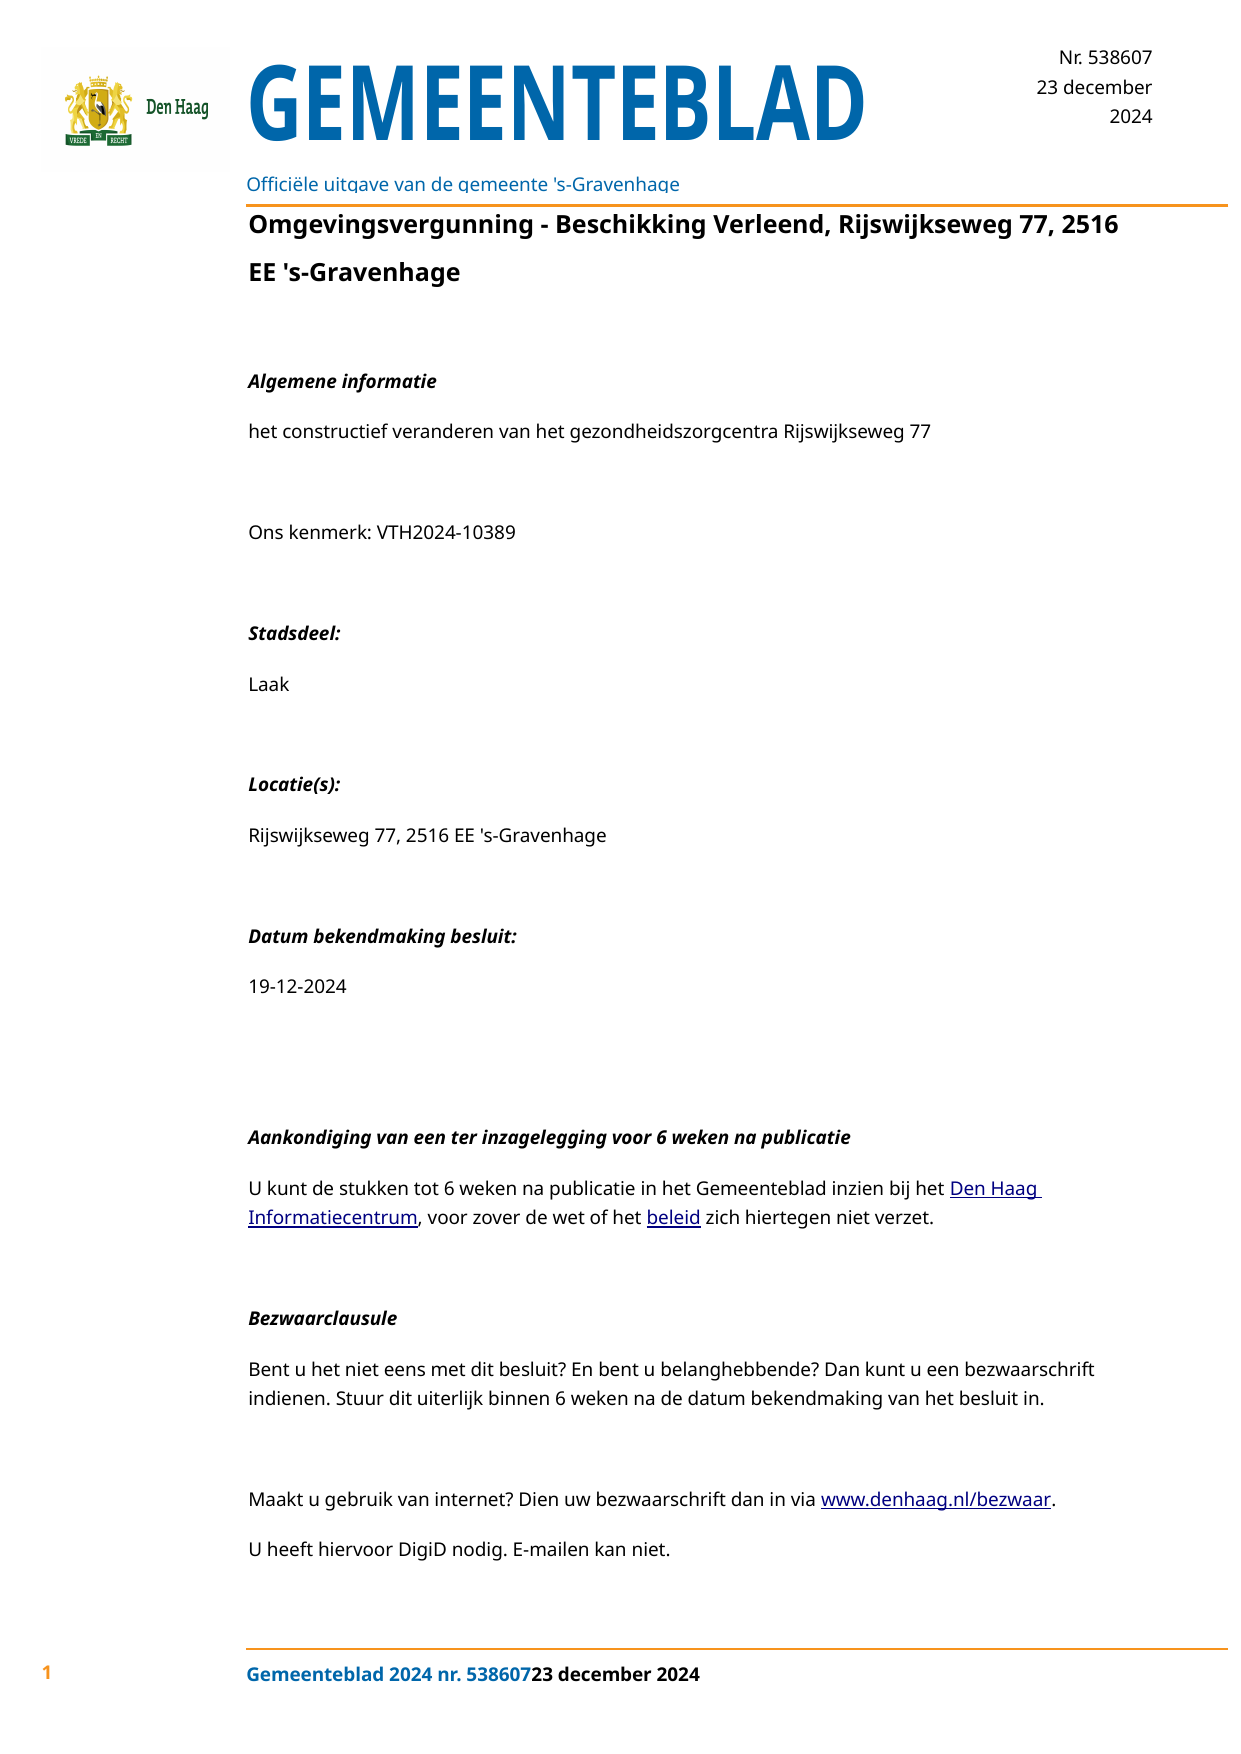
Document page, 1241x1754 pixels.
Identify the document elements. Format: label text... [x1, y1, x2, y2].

text U kunt de stukken tot 6 weken na publicatie in het Gemeenteblad inzien bij het Den Haag Informatiecentrum, voor zover de wet of het beleid zich hiertegen niet verzet. [248, 1175, 1152, 1230]
text Aankondiging van een ter inzagelegging voor 6 weken na publicatie [248, 1124, 1152, 1150]
text Maakt u gebruik van internet? Dien uw bezwaarschrift dan in via www.denhaag.nl/bezwaar. [248, 1486, 1152, 1512]
text Ons kenmerk: VTH2024-10389 [248, 519, 1152, 545]
text Rijswijkseweg 77, 2516 EE 's-Gravenhage [248, 822, 1152, 848]
text 19-12-2024 [248, 973, 1152, 999]
text Laak [248, 671, 1152, 697]
text Locatie(s): [248, 772, 1152, 797]
text U heeft hiervoor DigiD nodig. E-mailen kan niet. [248, 1537, 1152, 1562]
text Algemene informatie [248, 368, 1152, 394]
text Datum bekendmaking besluit: [248, 923, 1152, 949]
text Bent u het niet eens met dit besluit? En bent u belanghebbende? Dan kunt u een bezwaarschrift indienen. Stuur dit uiterlijk binnen 6 weken na de datum bekendmaking van het besluit in. [248, 1356, 1152, 1411]
text Omgevingsvergunning - Beschikking Verleend, Rijswijkseweg 77, 2516 EE 's-Gravenhage [248, 207, 1152, 288]
text Bezwaarclausule [248, 1305, 1152, 1331]
text het constructief veranderen van het gezondheidszorgcentra Rijswijkseweg 77 [248, 419, 1152, 444]
picture [41, 47, 231, 172]
text Stadsdeel: [248, 620, 1152, 646]
